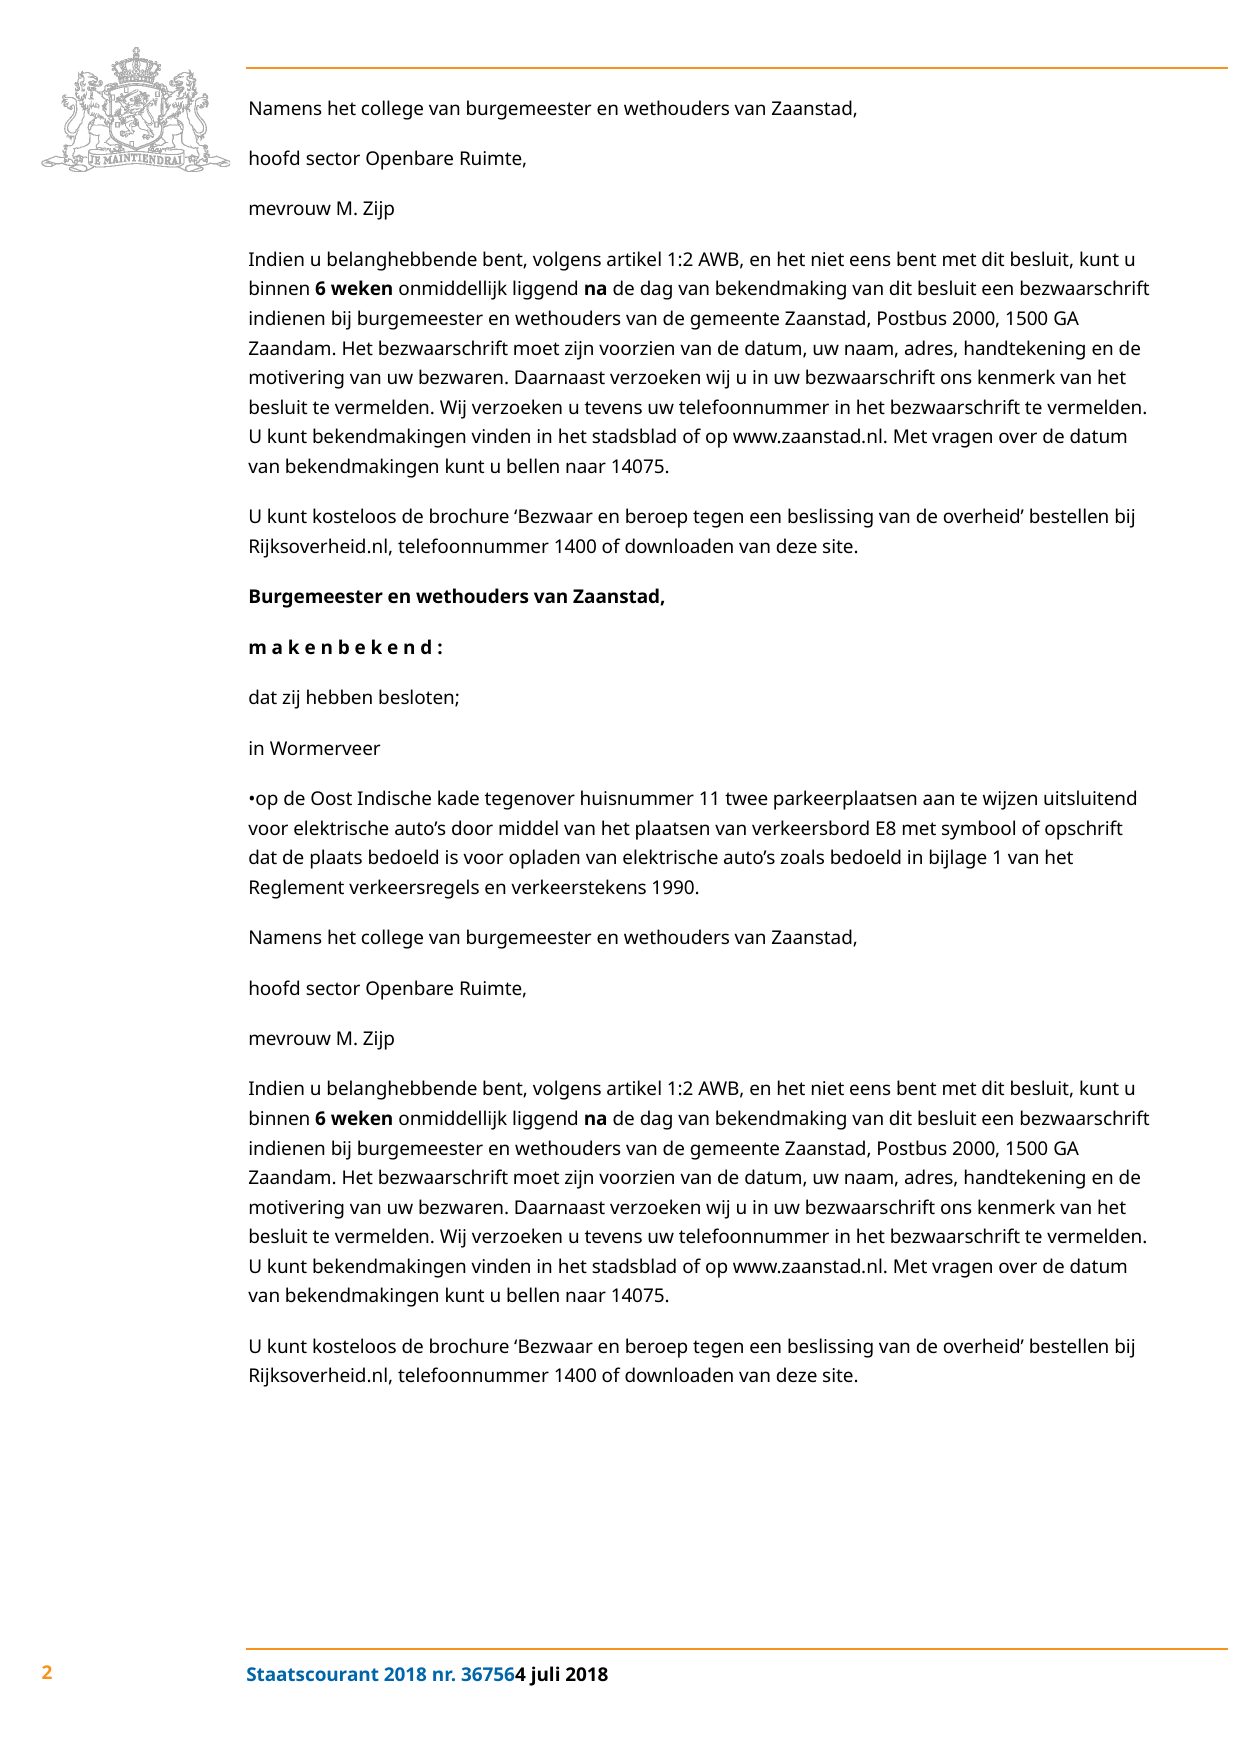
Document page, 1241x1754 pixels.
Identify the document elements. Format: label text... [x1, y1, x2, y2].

text U kunt kosteloos de brochure ‘Bezwaar en beroep tegen een beslissing van de overheid’ bestellen bij Rijksoverheid.nl, telefoonnummer 1400 of downloaden van deze site. [248, 503, 1152, 559]
text dat zij hebben besloten; [248, 684, 1152, 710]
text m a k e n b e k e n d : [248, 634, 1152, 660]
text in Wormerveer [248, 735, 1152, 761]
text Namens het college van burgemeester en wethouders van Zaanstad, [248, 95, 1152, 121]
picture [41, 47, 231, 172]
text hoofd sector Openbare Ruimte, [248, 975, 1152, 1001]
text hoofd sector Openbare Ruimte, [248, 145, 1152, 171]
text Namens het college van burgemeester en wethouders van Zaanstad, [248, 924, 1152, 950]
text U kunt kosteloos de brochure ‘Bezwaar en beroep tegen een beslissing van de overheid’ bestellen bij Rijksoverheid.nl, telefoonnummer 1400 of downloaden van deze site. [248, 1333, 1152, 1388]
text mevrouw M. Zijp [248, 1025, 1152, 1051]
text •op de Oost Indische kade tegenover huisnummer 11 twee parkeerplaatsen aan te wijzen uitsluitend voor elektrische auto’s door middel van het plaatsen van verkeersbord E8 met symbool of opschrift dat de plaats bedoeld is voor opladen van elektrische auto’s zoals bedoeld in bijlage 1 van het Reglement verkeersregels en verkeerstekens 1990. [248, 785, 1152, 900]
text mevrouw M. Zijp [248, 196, 1152, 221]
text Burgemeester en wethouders van Zaanstad, [248, 583, 1152, 609]
text Indien u belanghebbende bent, volgens artikel 1:2 AWB, en het niet eens bent met dit besluit, kunt u binnen 6 weken onmiddellijk liggend na de dag van bekendmaking van dit besluit een bezwaarschrift indienen bij burgemeester en wethouders van de gemeente Zaanstad, Postbus 2000, 1500 GA Zaandam. Het bezwaarschrift moet zijn voorzien van de datum, uw naam, adres, handtekening en de motivering van uw bezwaren. Daarnaast verzoeken wij u in uw bezwaarschrift ons kenmerk van het besluit te vermelden. Wij verzoeken u tevens uw telefoonnummer in het bezwaarschrift te vermelden. U kunt bekendmakingen vinden in het stadsblad of op www.zaanstad.nl. Met vragen over de datum van bekendmakingen kunt u bellen naar 14075. [248, 246, 1152, 479]
text Indien u belanghebbende bent, volgens artikel 1:2 AWB, en het niet eens bent met dit besluit, kunt u binnen 6 weken onmiddellijk liggend na de dag van bekendmaking van dit besluit een bezwaarschrift indienen bij burgemeester en wethouders van de gemeente Zaanstad, Postbus 2000, 1500 GA Zaandam. Het bezwaarschrift moet zijn voorzien van de datum, uw naam, adres, handtekening en de motivering van uw bezwaren. Daarnaast verzoeken wij u in uw bezwaarschrift ons kenmerk van het besluit te vermelden. Wij verzoeken u tevens uw telefoonnummer in het bezwaarschrift te vermelden. U kunt bekendmakingen vinden in het stadsblad of op www.zaanstad.nl. Met vragen over de datum van bekendmakingen kunt u bellen naar 14075. [248, 1076, 1152, 1308]
